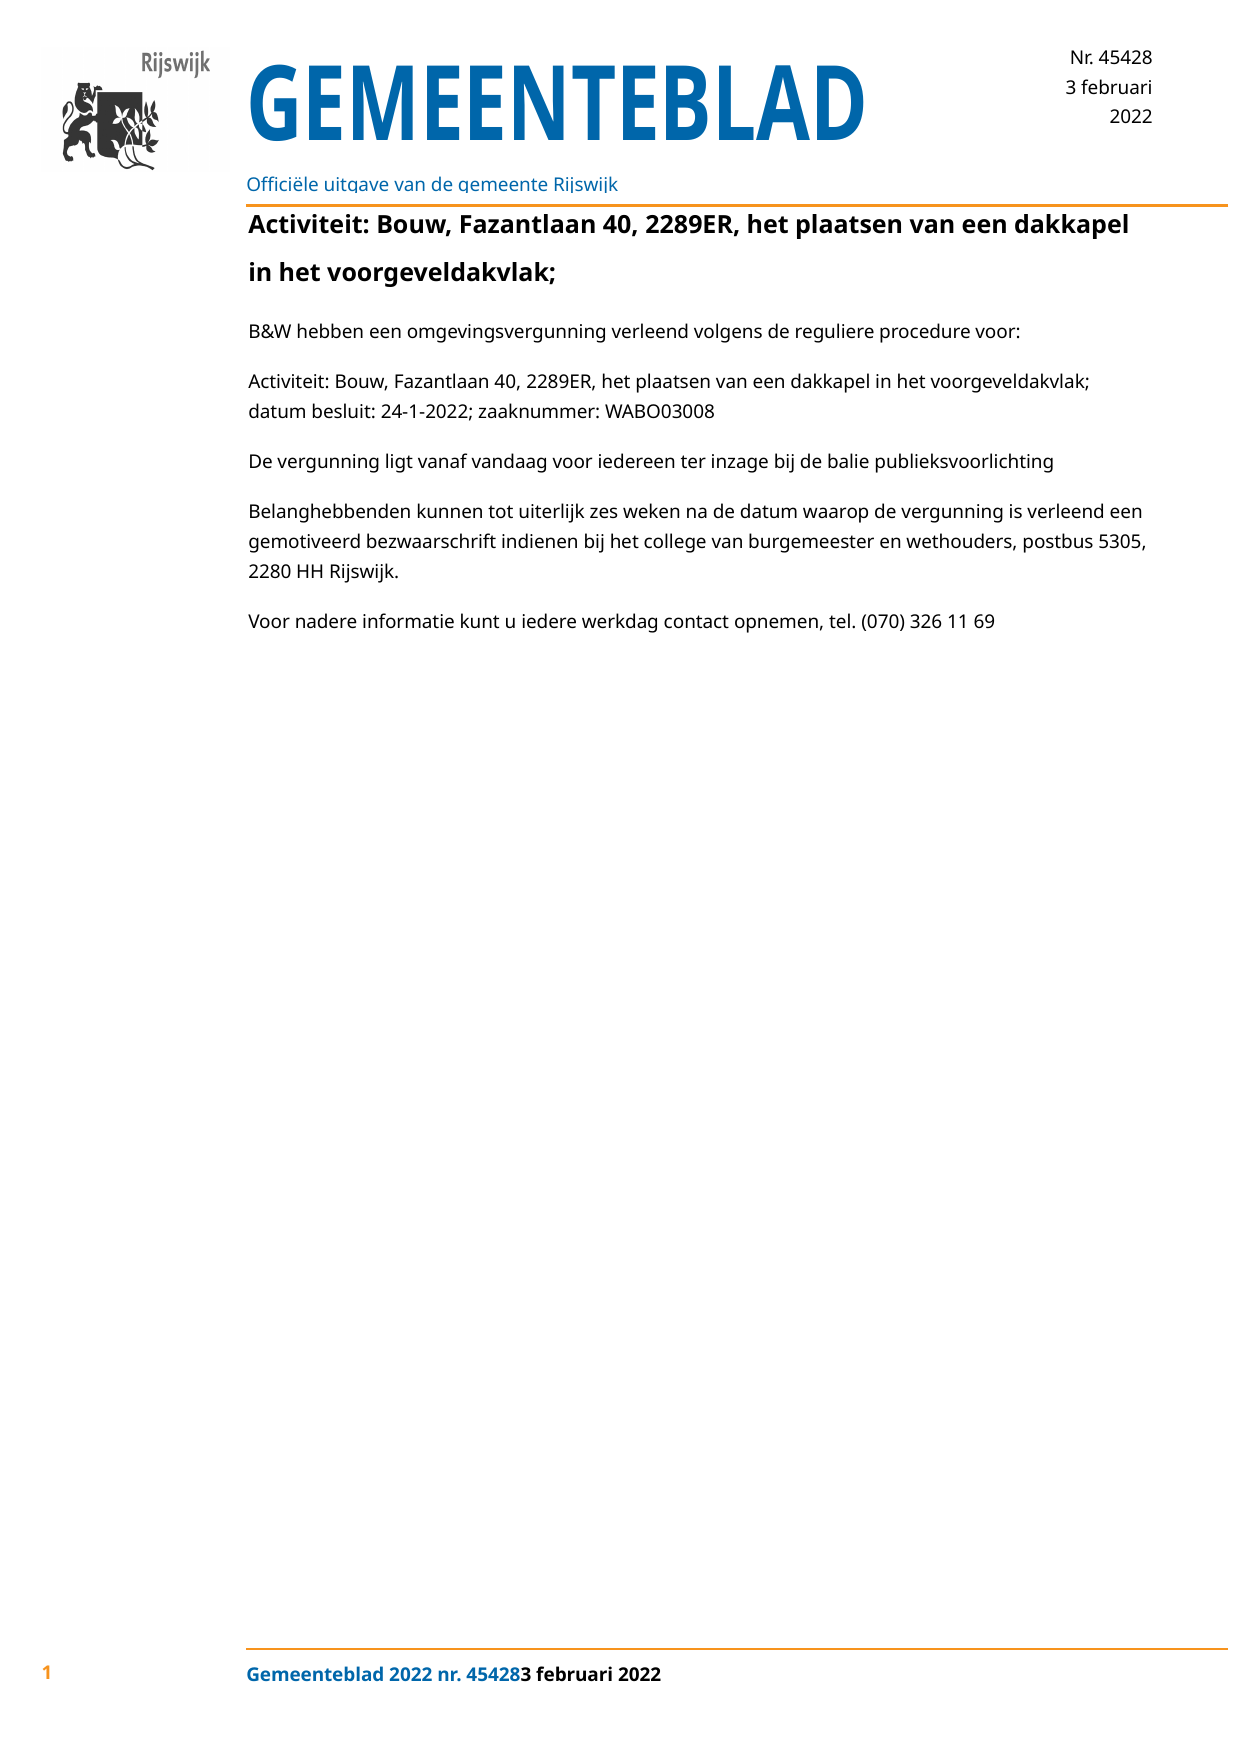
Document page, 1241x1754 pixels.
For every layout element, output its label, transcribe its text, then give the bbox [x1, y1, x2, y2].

text Belanghebbenden kunnen tot uiterlijk zes weken na de datum waarop de vergunning is verleend een gemotiveerd bezwaarschrift indienen bij het college van burgemeester en wethouders, postbus 5305, 2280 HH Rijswijk. [248, 499, 1152, 584]
text B&W hebben een omgevingsvergunning verleend volgens de reguliere procedure voor: [248, 318, 1152, 344]
picture [41, 47, 231, 172]
text Voor nadere informatie kunt u iedere werkdag contact opnemen, tel. (070) 326 11 69 [248, 608, 1152, 634]
text Activiteit: Bouw, Fazantlaan 40, 2289ER, het plaatsen van een dakkapel in het voorgeveldakvlak; [248, 207, 1152, 288]
text De vergunning ligt vanaf vandaag voor iedereen ter inzage bij de balie publieksvoorlichting [248, 448, 1152, 474]
text Activiteit: Bouw, Fazantlaan 40, 2289ER, het plaatsen van een dakkapel in het voorgeveldakvlak; datum besluit: 24-1-2022; zaaknummer: WABO03008 [248, 368, 1152, 424]
